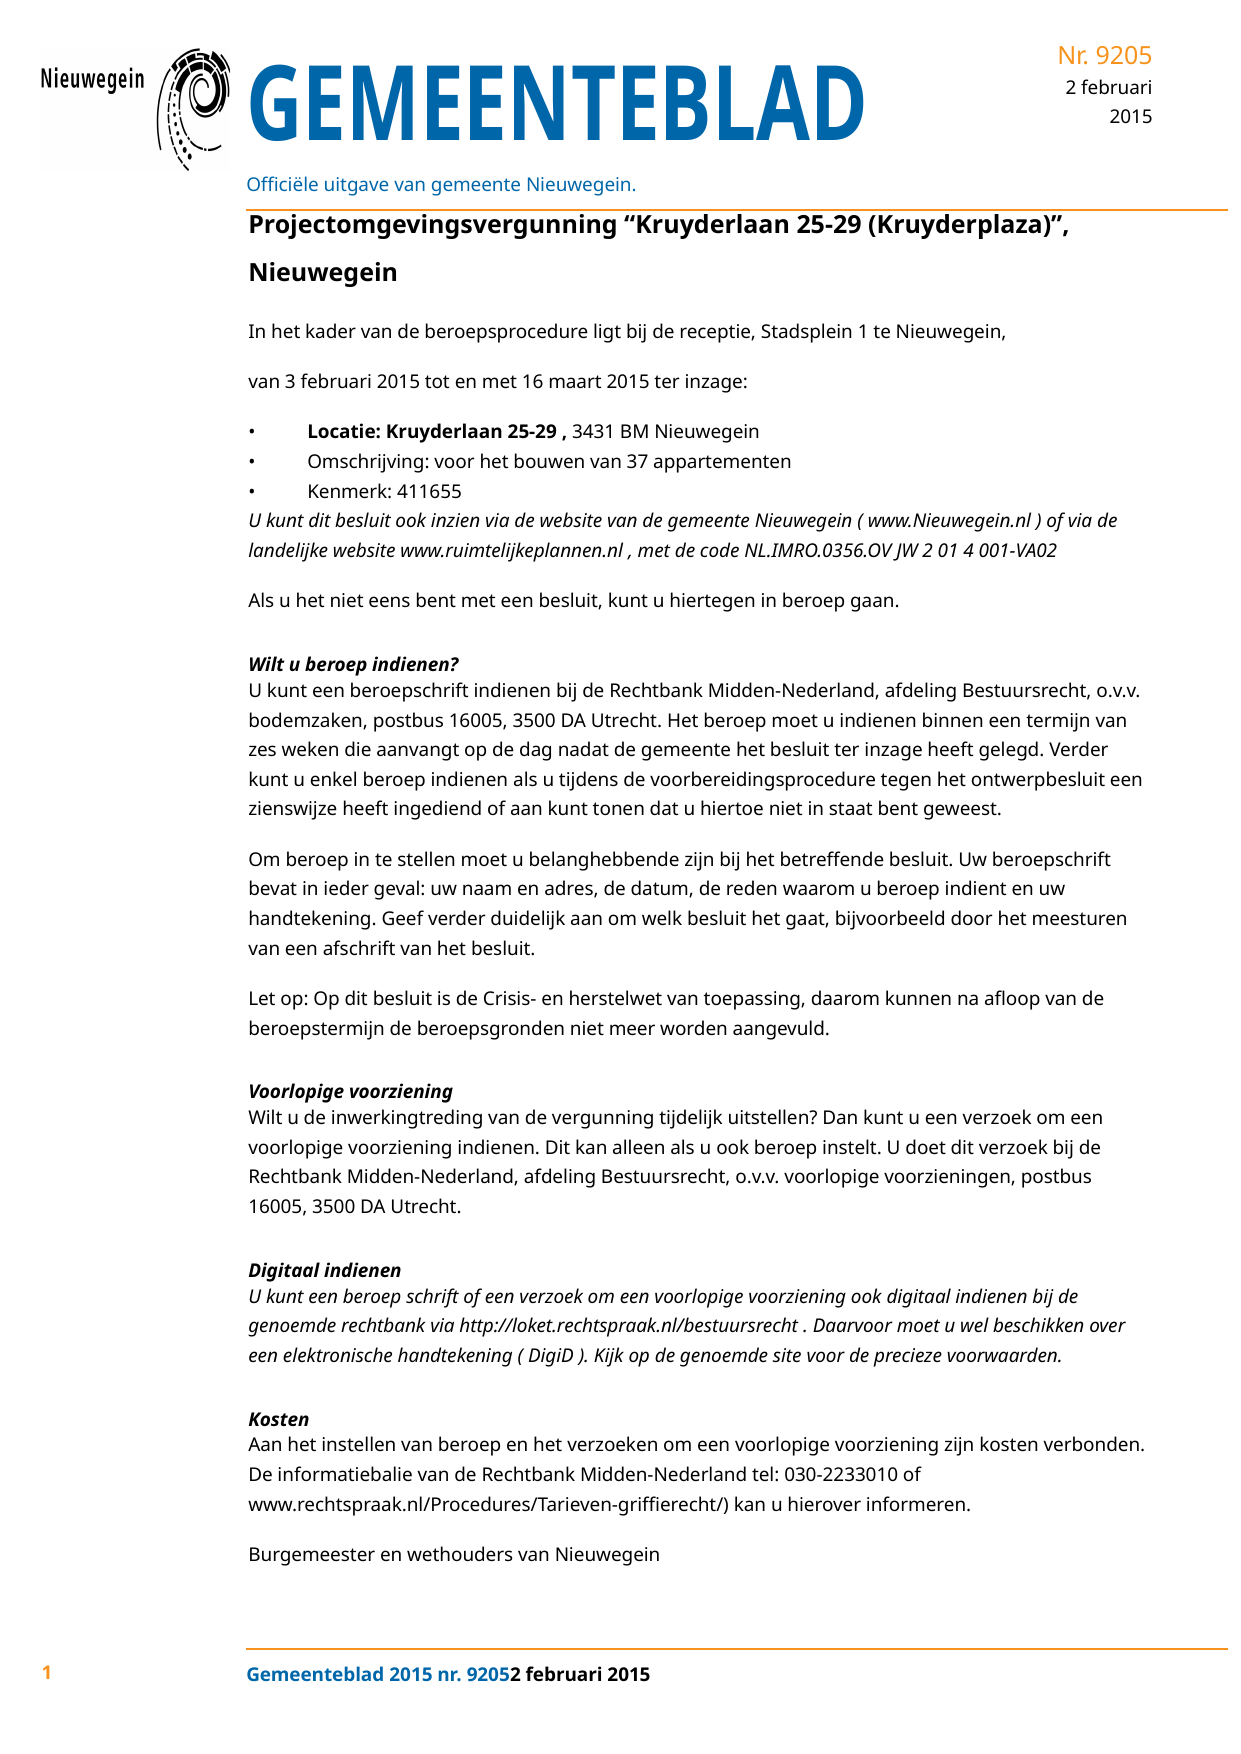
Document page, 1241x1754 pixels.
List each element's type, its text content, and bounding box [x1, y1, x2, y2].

list Locatie: Kruyderlaan 25-29 , 3431 BM Nieuwegein [248, 419, 1152, 444]
text U kunt een beroep schrift of een verzoek om een voorlopige voorziening ook digitaal indienen bij de genoemde rechtbank via http://loket.rechtspraak.nl/bestuursrecht . Daarvoor moet u wel beschikken over een elektronische handtekening ( DigiD ). Kijk op de genoemde site voor de precieze voorwaarden. [248, 1283, 1152, 1368]
text Als u het niet eens bent met een besluit, kunt u hiertegen in beroep gaan. [248, 587, 1152, 613]
text Wilt u de inwerkingtreding van de vergunning tijdelijk uitstellen? Dan kunt u een verzoek om een voorlopige voorziening indienen. Dit kan alleen als u ook beroep instelt. U doet dit verzoek bij de Rechtbank Midden-Nederland, afdeling Bestuursrecht, o.v.v. voorlopige voorzieningen, postbus 16005, 3500 DA Utrecht. [248, 1104, 1152, 1219]
text In het kader van de beroepsprocedure ligt bij de receptie, Stadsplein 1 te Nieuwegein, [248, 318, 1152, 344]
text Kosten [248, 1406, 1152, 1432]
text van 3 februari 2015 tot en met 16 maart 2015 ter inzage: [248, 368, 1152, 394]
picture [41, 47, 231, 172]
text Burgemeester en wethouders van Nieuwegein [248, 1541, 1152, 1567]
text U kunt een beroepschrift indienen bij de Rechtbank Midden-Nederland, afdeling Bestuursrecht, o.v.v. bodemzaken, postbus 16005, 3500 DA Utrecht. Het beroep moet u indienen binnen een termijn van zes weken die aanvangt op de dag nadat de gemeente het besluit ter inzage heeft gelegd. Verder kunt u enkel beroep indienen als u tijdens de voorbereidingsprocedure tegen het ontwerpbesluit een zienswijze heeft ingediend of aan kunt tonen dat u hiertoe niet in staat bent geweest. [248, 677, 1152, 821]
list Kenmerk: 411655 [248, 478, 1152, 504]
text Aan het instellen van beroep en het verzoeken om een voorlopige voorziening zijn kosten verbonden. De informatiebalie van de Rechtbank Midden-Nederland tel: 030-2233010 of www.rechtspraak.nl/Procedures/Tarieven-griffierecht/) kan u hierover informeren. [248, 1432, 1152, 1517]
text Voorlopige voorziening [248, 1079, 1152, 1104]
text Projectomgevingsvergunning “Kruyderlaan 25-29 (Kruyderplaza)”, Nieuwegein [248, 211, 1152, 288]
text Digitaal indienen [248, 1257, 1152, 1283]
text Om beroep in te stellen moet u belanghebbende zijn bij het betreffende besluit. Uw beroepschrift bevat in ieder geval: uw naam en adres, de datum, de reden waarom u beroep indient en uw handtekening. Geef verder duidelijk aan om welk besluit het gaat, bijvoorbeeld door het meesturen van een afschrift van het besluit. [248, 846, 1152, 960]
list Omschrijving: voor het bouwen van 37 appartementen [248, 448, 1152, 474]
text Let op: Op dit besluit is de Crisis- en herstelwet van toepassing, daarom kunnen na afloop van de beroepstermijn de beroepsgronden niet meer worden aangevuld. [248, 985, 1152, 1040]
text Wilt u beroep indienen? [248, 651, 1152, 677]
text U kunt dit besluit ook inzien via de website van de gemeente Nieuwegein ( www.Nieuwegein.nl ) of via de landelijke website www.ruimtelijkeplannen.nl , met de code NL.IMRO.0356.OV JW 2 01 4 001-VA02 [248, 507, 1152, 563]
